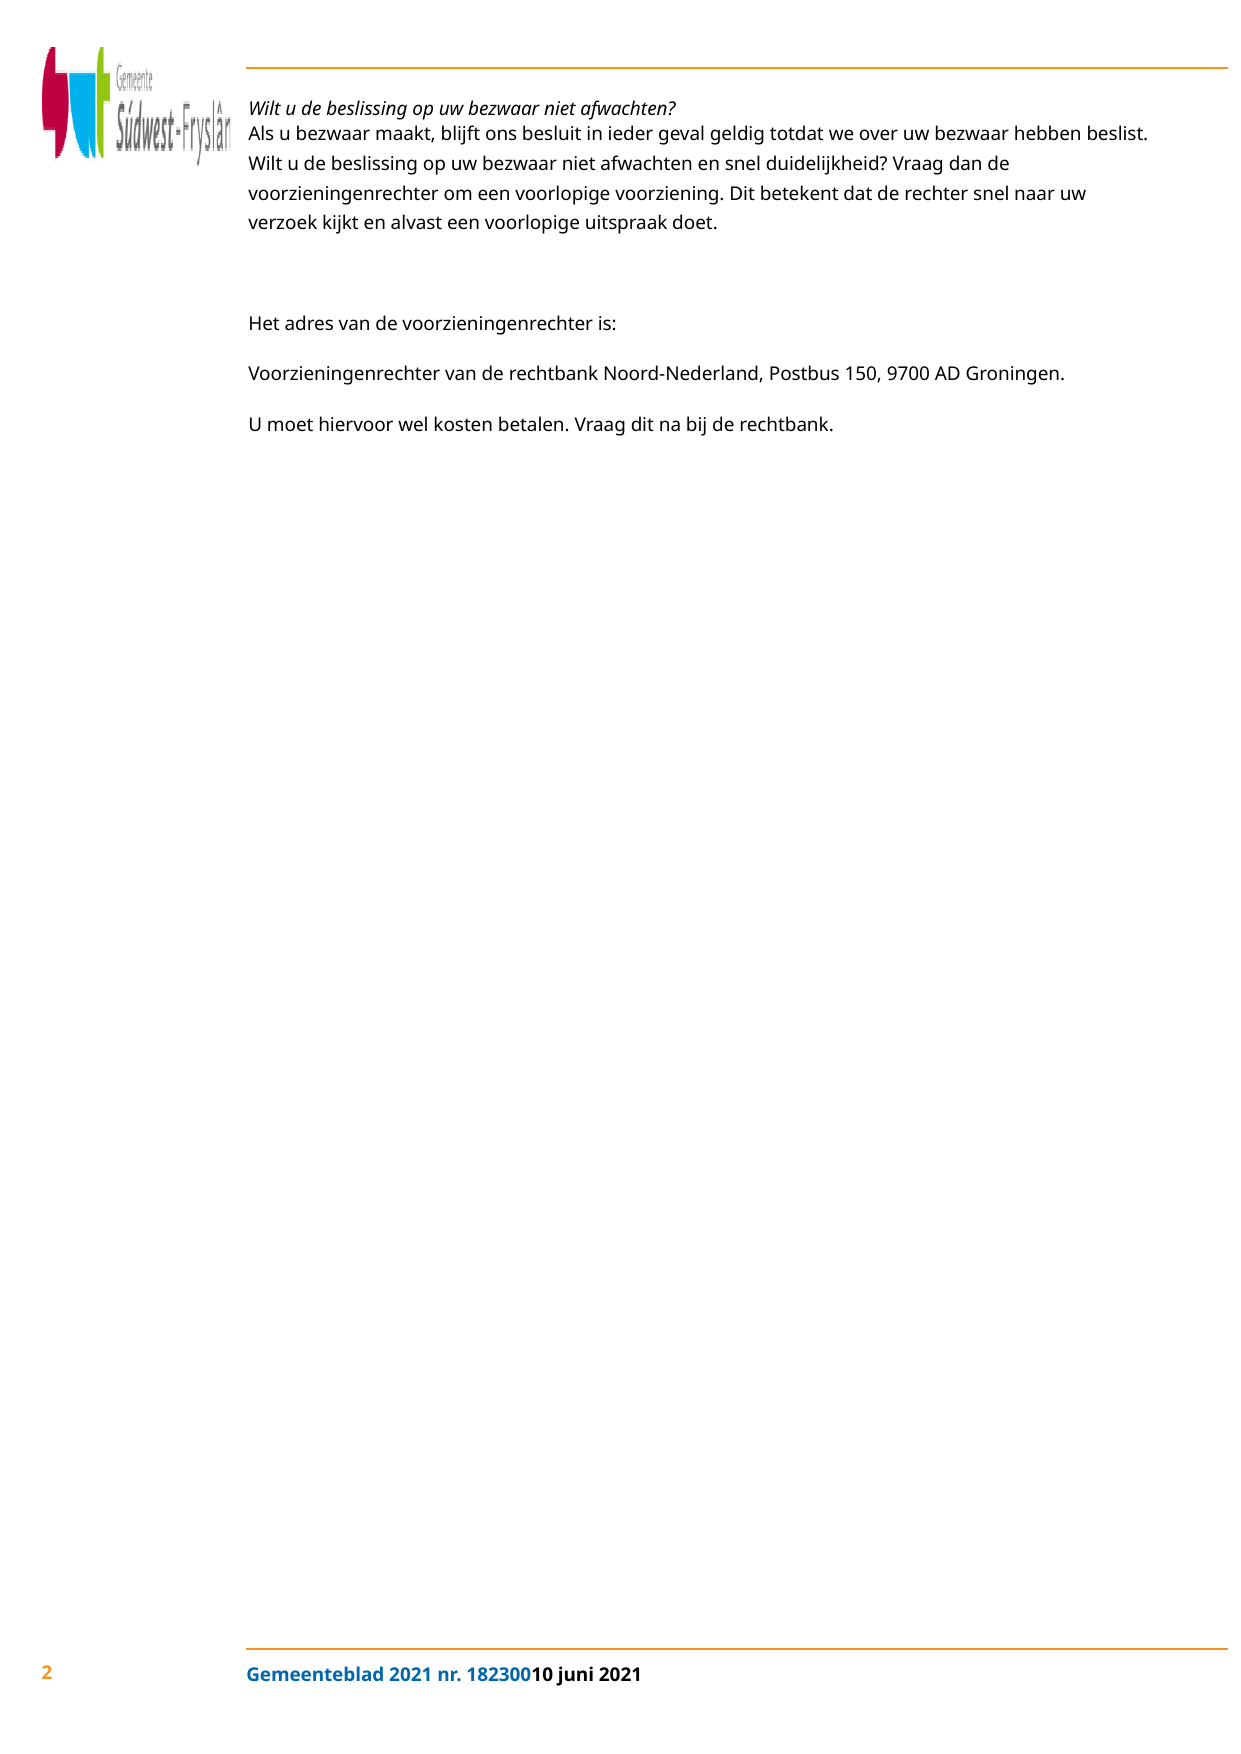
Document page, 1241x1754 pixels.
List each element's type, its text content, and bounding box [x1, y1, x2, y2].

text Het adres van de voorzieningenrechter is: [248, 310, 1152, 336]
text Voorzieningenrechter van de rechtbank Noord-Nederland, Postbus 150, 9700 AD Groningen. [248, 361, 1152, 386]
text U moet hiervoor wel kosten betalen. Vraag dit na bij de rechtbank. [248, 411, 1152, 437]
text Als u bezwaar maakt, blijft ons besluit in ieder geval geldig totdat we over uw bezwaar hebben beslist. Wilt u de beslissing op uw bezwaar niet afwachten en snel duidelijkheid? Vraag dan de voorzieningenrechter om een voorlopige voorziening. Dit betekent dat de rechter snel naar uw verzoek kijkt en alvast een voorlopige uitspraak doet. [248, 121, 1152, 235]
picture [41, 47, 231, 172]
text Wilt u de beslissing op uw bezwaar niet afwachten? [248, 95, 1152, 121]
